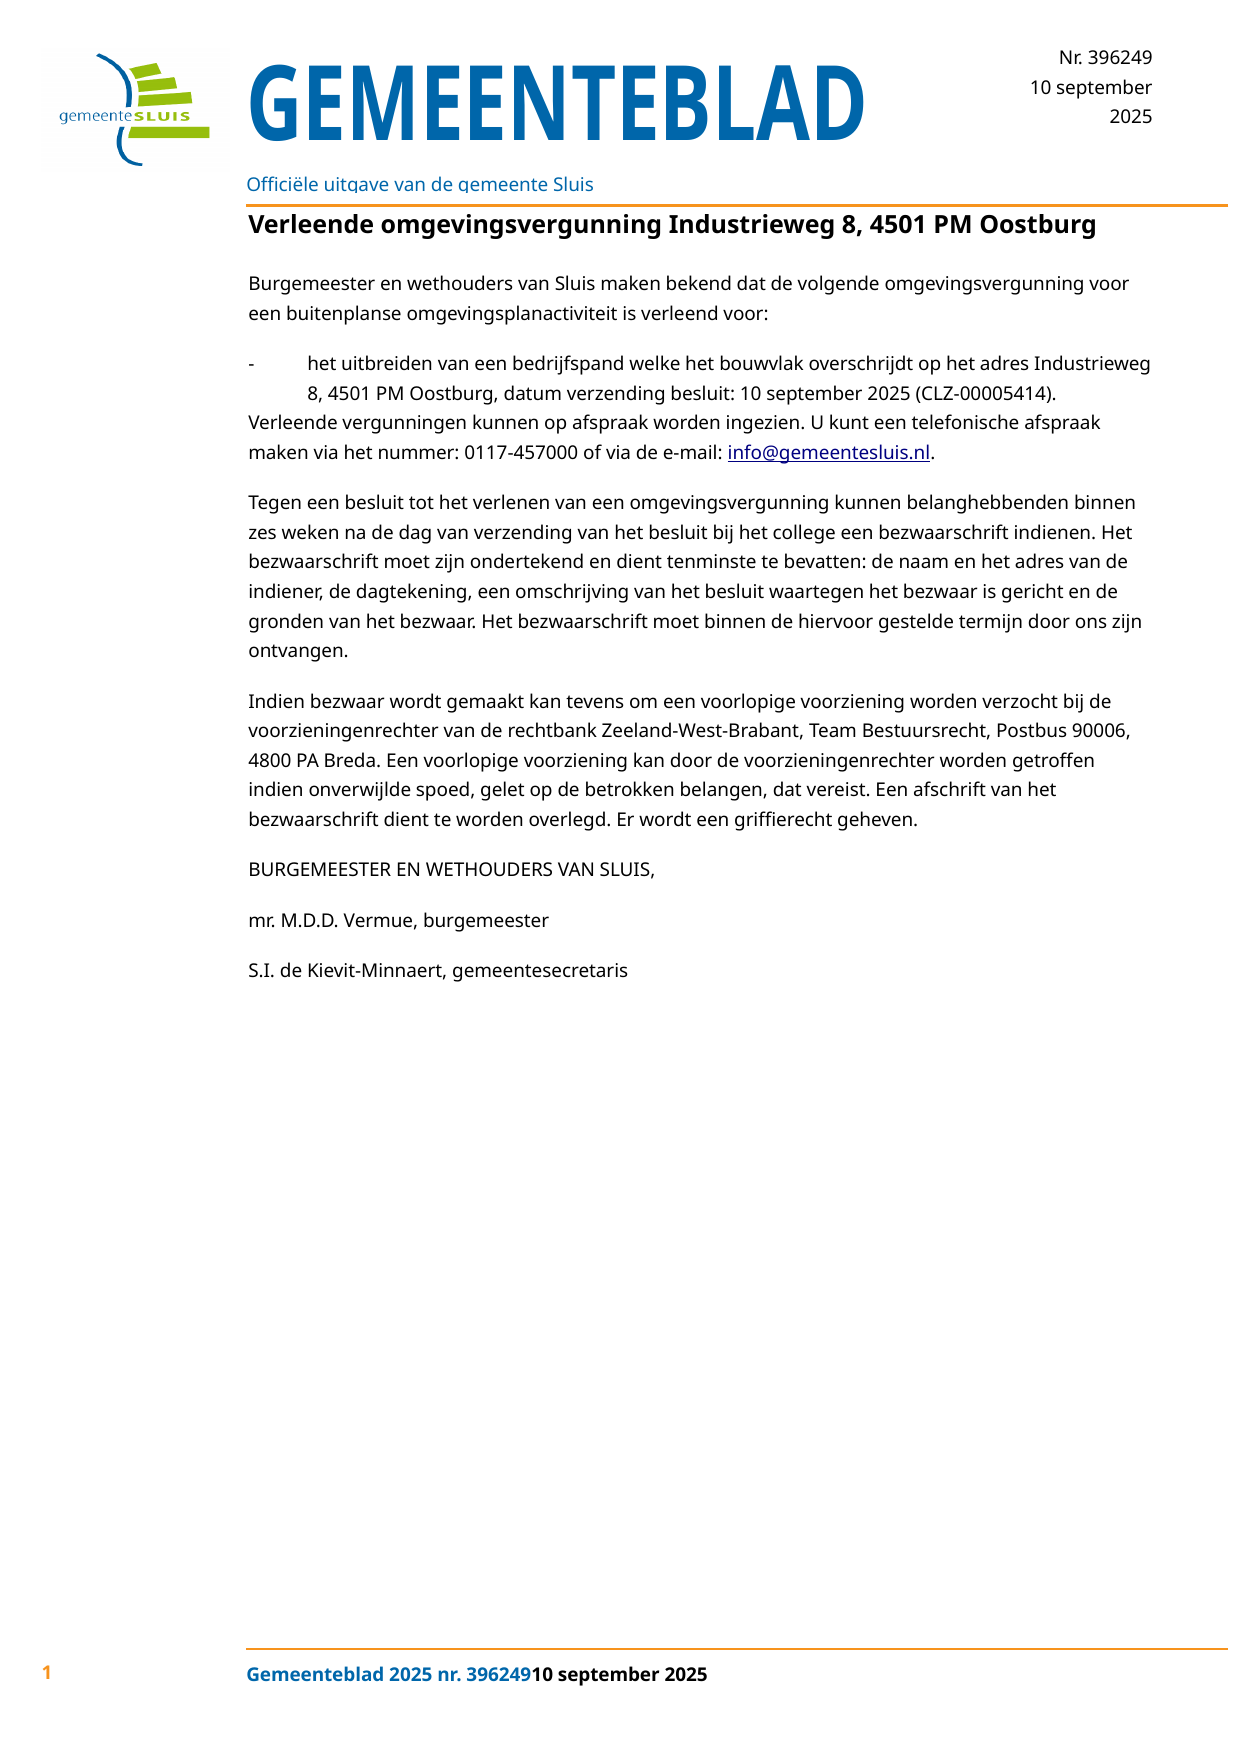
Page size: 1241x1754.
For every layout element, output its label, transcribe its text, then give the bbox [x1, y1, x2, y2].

text BURGEMEESTER EN WETHOUDERS VAN SLUIS, [248, 857, 1152, 882]
text Verleende vergunningen kunnen op afspraak worden ingezien. U kunt een telefonische afspraak maken via het nummer: 0117-457000 of via de e-mail: info@gemeentesluis.nl. [248, 409, 1152, 465]
picture [41, 47, 231, 172]
text Burgemeester en wethouders van Sluis maken bekend dat de volgende omgevingsvergunning voor een buitenplanse omgevingsplanactiviteit is verleend voor: [248, 270, 1152, 326]
text Verleende omgevingsvergunning Industrieweg 8, 4501 PM Oostburg [248, 207, 1152, 241]
text S.I. de Kievit-Minnaert, gemeentesecretaris [248, 957, 1152, 983]
text mr. M.D.D. Vermue, burgemeester [248, 907, 1152, 933]
list het uitbreiden van een bedrijfspand welke het bouwvlak overschrijdt op het adres Industrieweg 8, 4501 PM Oostburg, datum verzending besluit: 10 september 2025 (CLZ-00005414). [248, 350, 1152, 406]
text Indien bezwaar wordt gemaakt kan tevens om een voorlopige voorziening worden verzocht bij de voorzieningenrechter van de rechtbank Zeeland-West-Brabant, Team Bestuursrecht, Postbus 90006, 4800 PA Breda. Een voorlopige voorziening kan door de voorzieningenrechter worden getroffen indien onverwijlde spoed, gelet op de betrokken belangen, dat vereist. Een afschrift van het bezwaarschrift dient te worden overlegd. Er wordt een griffierecht geheven. [248, 688, 1152, 832]
text Tegen een besluit tot het verlenen van een omgevingsvergunning kunnen belanghebbenden binnen zes weken na de dag van verzending van het besluit bij het college een bezwaarschrift indienen. Het bezwaarschrift moet zijn ondertekend en dient tenminste te bevatten: de naam en het adres van de indiener, de dagtekening, een omschrijving van het besluit waartegen het bezwaar is gericht en de gronden van het bezwaar. Het bezwaarschrift moet binnen de hiervoor gestelde termijn door ons zijn ontvangen. [248, 489, 1152, 663]
